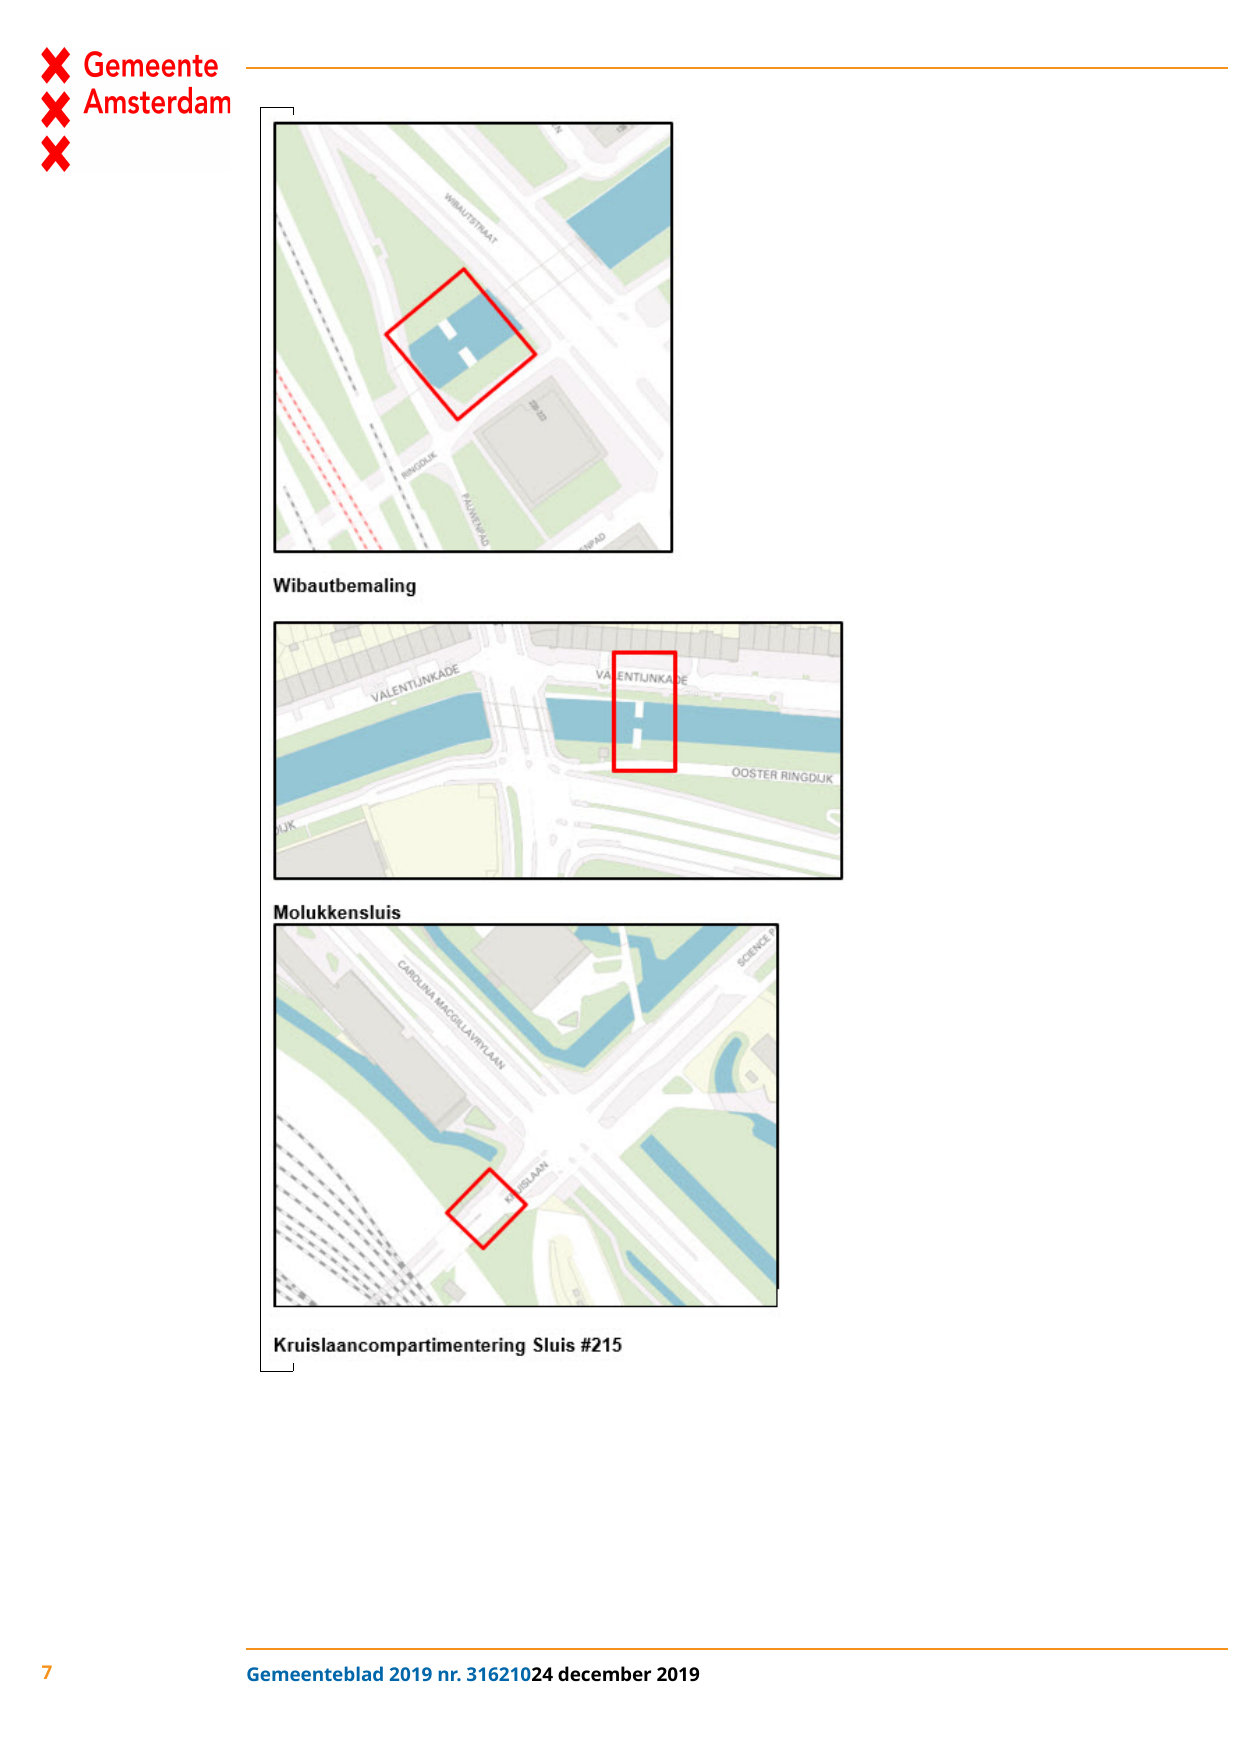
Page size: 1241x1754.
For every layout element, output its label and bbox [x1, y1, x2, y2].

picture [268, 115, 860, 1363]
picture [41, 47, 231, 172]
